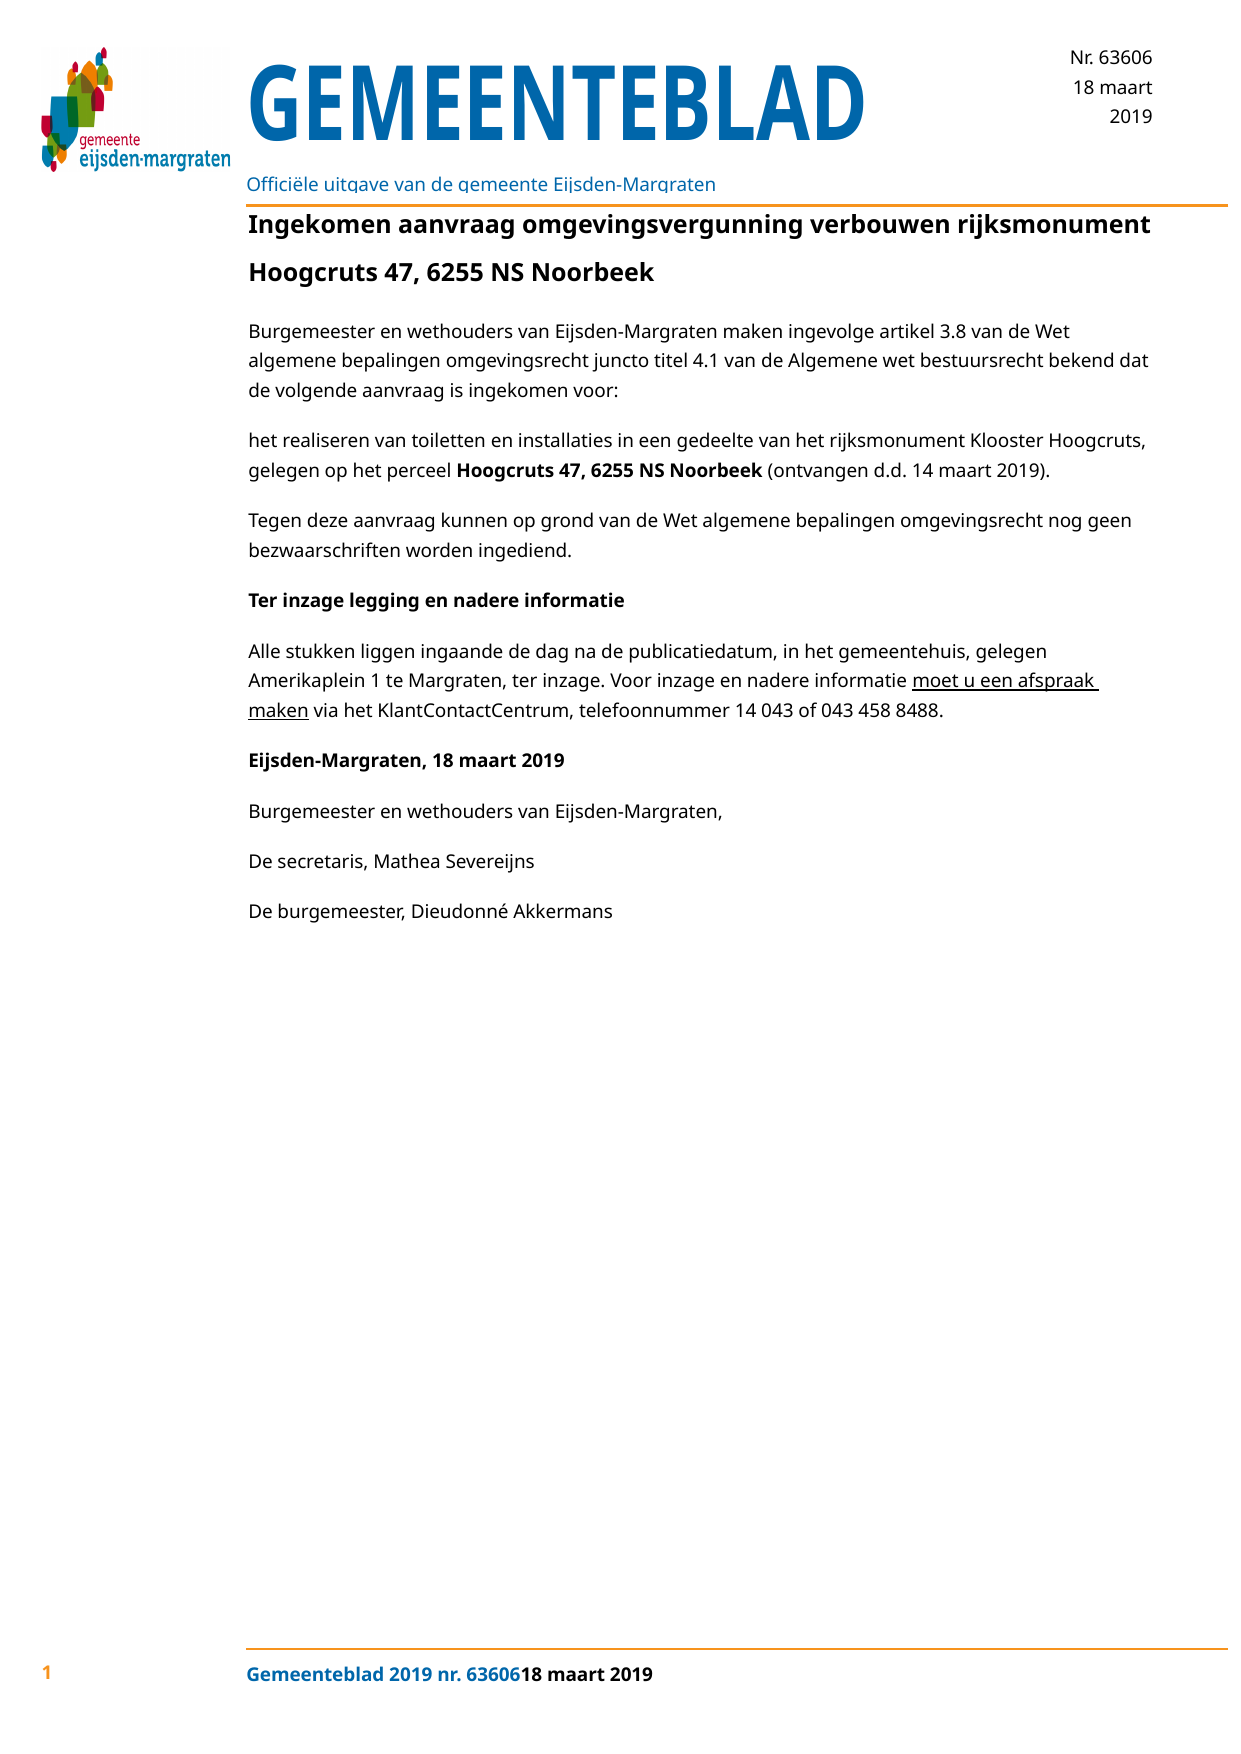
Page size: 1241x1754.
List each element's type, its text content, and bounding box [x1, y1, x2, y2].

text Tegen deze aanvraag kunnen op grond van de Wet algemene bepalingen omgevingsrecht nog geen bezwaarschriften worden ingediend. [248, 507, 1152, 563]
text De burgemeester, Dieudonné Akkermans [248, 899, 1152, 924]
text het realiseren van toiletten en installaties in een gedeelte van het rijksmonument Klooster Hoogcruts, gelegen op het perceel Hoogcruts 47, 6255 NS Noorbeek (ontvangen d.d. 14 maart 2019). [248, 427, 1152, 483]
text Eijsden-Margraten, 18 maart 2019 [248, 747, 1152, 773]
text Burgemeester en wethouders van Eijsden-Margraten, [248, 798, 1152, 824]
text De secretaris, Mathea Severeijns [248, 848, 1152, 874]
text Ter inzage legging en nadere informatie [248, 587, 1152, 613]
text Ingekomen aanvraag omgevingsvergunning verbouwen rijksmonument Hoogcruts 47, 6255 NS Noorbeek [248, 207, 1152, 288]
text Burgemeester en wethouders van Eijsden-Margraten maken ingevolge artikel 3.8 van de Wet algemene bepalingen omgevingsrecht juncto titel 4.1 van de Algemene wet bestuursrecht bekend dat de volgende aanvraag is ingekomen voor: [248, 318, 1152, 403]
picture [41, 47, 231, 172]
text Alle stukken liggen ingaande de dag na de publicatiedatum, in het gemeentehuis, gelegen Amerikaplein 1 te Margraten, ter inzage. Voor inzage en nadere informatie moet u een afspraak maken via het KlantContactCentrum, telefoonnummer 14 043 of 043 458 8488. [248, 638, 1152, 723]
